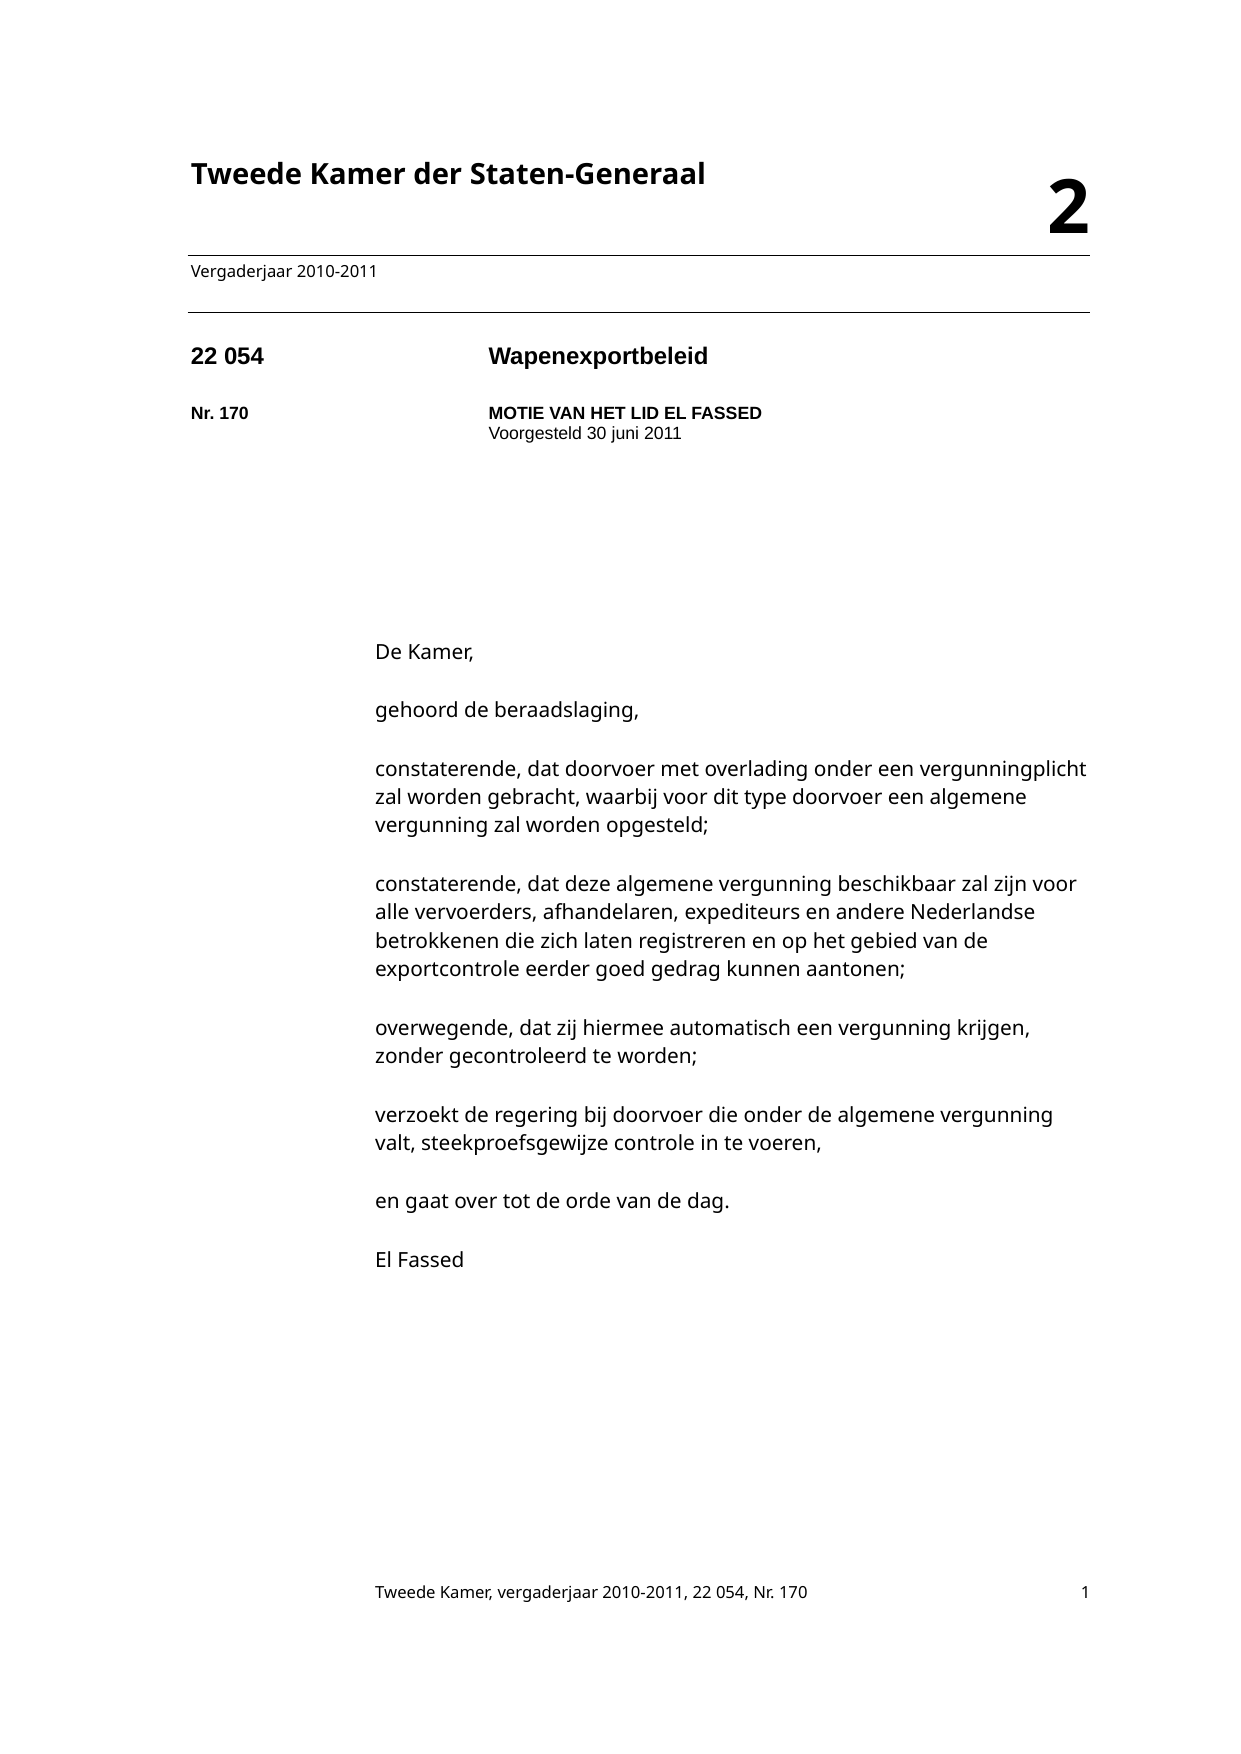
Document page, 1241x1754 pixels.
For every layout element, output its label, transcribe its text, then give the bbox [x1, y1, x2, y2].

text El Fassed [375, 1245, 1090, 1273]
table_cell 22 054 [188, 339, 485, 399]
text overwegende, dat zij hiermee automatisch een vergunning krijgen, zonder gecontroleerd te worden; [375, 1013, 1090, 1070]
text De Kamer, [375, 637, 1090, 665]
text en gaat over tot de orde van de dag. [375, 1187, 1090, 1215]
table_cell [485, 313, 1090, 339]
table_header Tweede Kamer der Staten-Generaal [188, 150, 909, 255]
table_cell MOTIE VAN HET LID EL FASSED Voorgesteld 30 juni 2011 [485, 399, 1090, 518]
table_cell Wapenexportbeleid [485, 339, 1090, 399]
table_cell [485, 256, 1090, 312]
table_cell [188, 313, 485, 339]
text verzoekt de regering bij doorvoer die onder de algemene vergunning valt, steekproefsgewijze controle in te voeren, [375, 1100, 1090, 1157]
table_header 2 [910, 150, 1090, 255]
table_cell Vergaderjaar 2010-2011 [188, 256, 485, 312]
text constaterende, dat doorvoer met overlading onder een vergunningplicht zal worden gebracht, waarbij voor dit type doorvoer een algemene vergunning zal worden opgesteld; [375, 754, 1090, 839]
text constaterende, dat deze algemene vergunning beschikbaar zal zijn voor alle vervoerders, afhandelaren, expediteurs en andere Nederlandse betrokkenen die zich laten registreren en op het gebied van de exportcontrole eerder goed gedrag kunnen aantonen; [375, 869, 1090, 983]
text gehoord de beraadslaging, [375, 695, 1090, 724]
table_cell Nr. 170 [188, 399, 485, 518]
